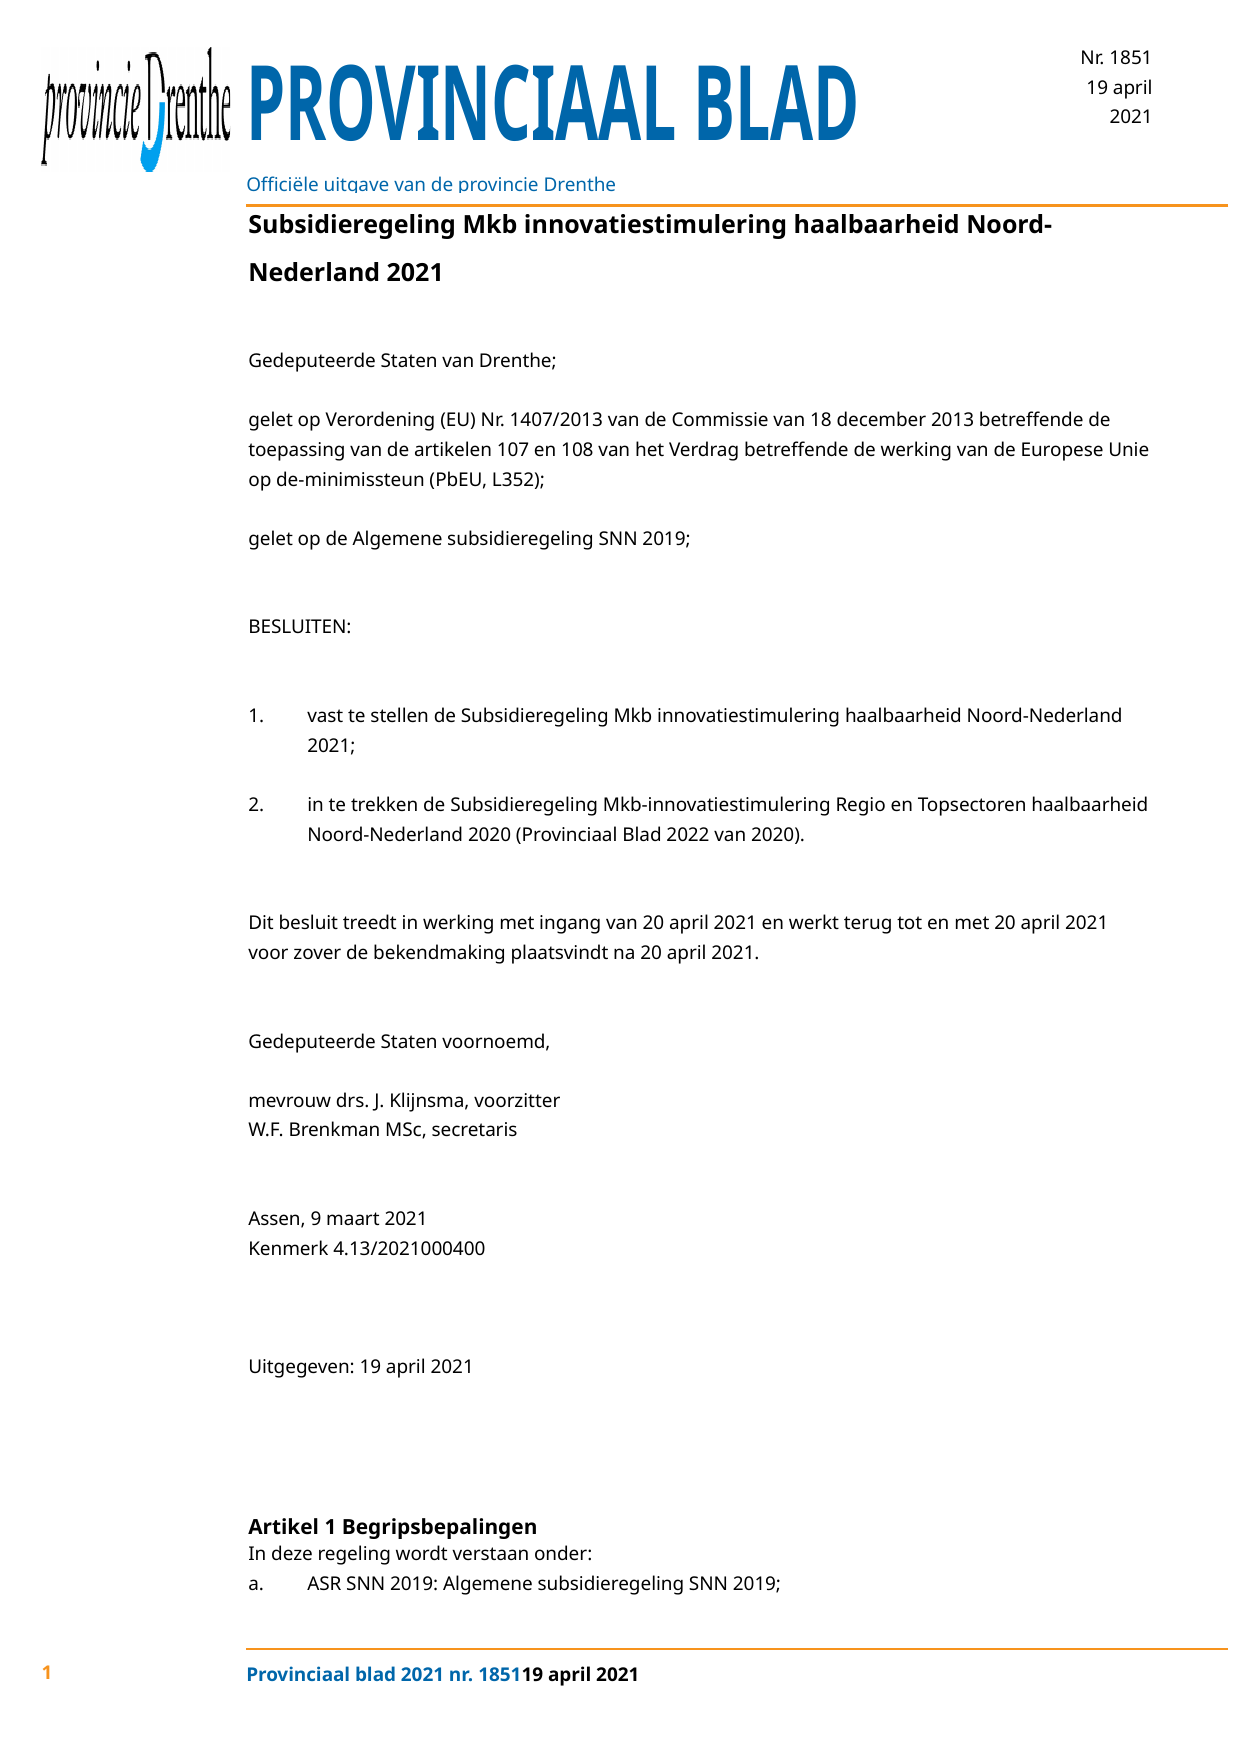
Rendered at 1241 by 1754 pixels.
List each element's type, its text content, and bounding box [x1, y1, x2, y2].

text Uitgegeven: 19 april 2021 [248, 1353, 1152, 1379]
text Artikel 1 Begripsbepalingen [248, 1512, 1152, 1541]
picture [41, 47, 231, 172]
text gelet op Verordening (EU) Nr. 1407/2013 van de Commissie van 18 december 2013 betreffende de toepassing van de artikelen 107 en 108 van het Verdrag betreffende de werking van de Europese Unie op de-minimissteun (PbEU, L352); [248, 407, 1152, 492]
text Kenmerk 4.13/2021000400 [248, 1235, 1152, 1261]
text In deze regeling wordt verstaan onder: [248, 1541, 1152, 1566]
text Dit besluit treedt in werking met ingang van 20 april 2021 en werkt terug tot en met 20 april 2021 voor zover de bekendmaking plaatsvindt na 20 april 2021. [248, 909, 1152, 965]
text W.F. Brenkman MSc, secretaris [248, 1117, 1152, 1142]
text Gedeputeerde Staten voornoemd, [248, 1028, 1152, 1054]
text Subsidieregeling Mkb innovatiestimulering haalbaarheid Noord-Nederland 2021 [248, 207, 1152, 288]
text BESLUITEN: [248, 614, 1152, 639]
list in te trekken de Subsidieregeling Mkb-innovatiestimulering Regio en Topsectoren haalbaarheid Noord-Nederland 2020 (Provinciaal Blad 2022 van 2020). [248, 791, 1152, 847]
text Gedeputeerde Staten van Drenthe; [248, 347, 1152, 373]
list ASR SNN 2019: Algemene subsidieregeling SNN 2019; [248, 1570, 1152, 1596]
list vast te stellen de Subsidieregeling Mkb innovatiestimulering haalbaarheid Noord-Nederland 2021; [248, 702, 1152, 758]
text Assen, 9 maart 2021 [248, 1205, 1152, 1231]
text gelet op de Algemene subsidieregeling SNN 2019; [248, 525, 1152, 551]
text mevrouw drs. J. Klijnsma, voorzitter [248, 1087, 1152, 1113]
